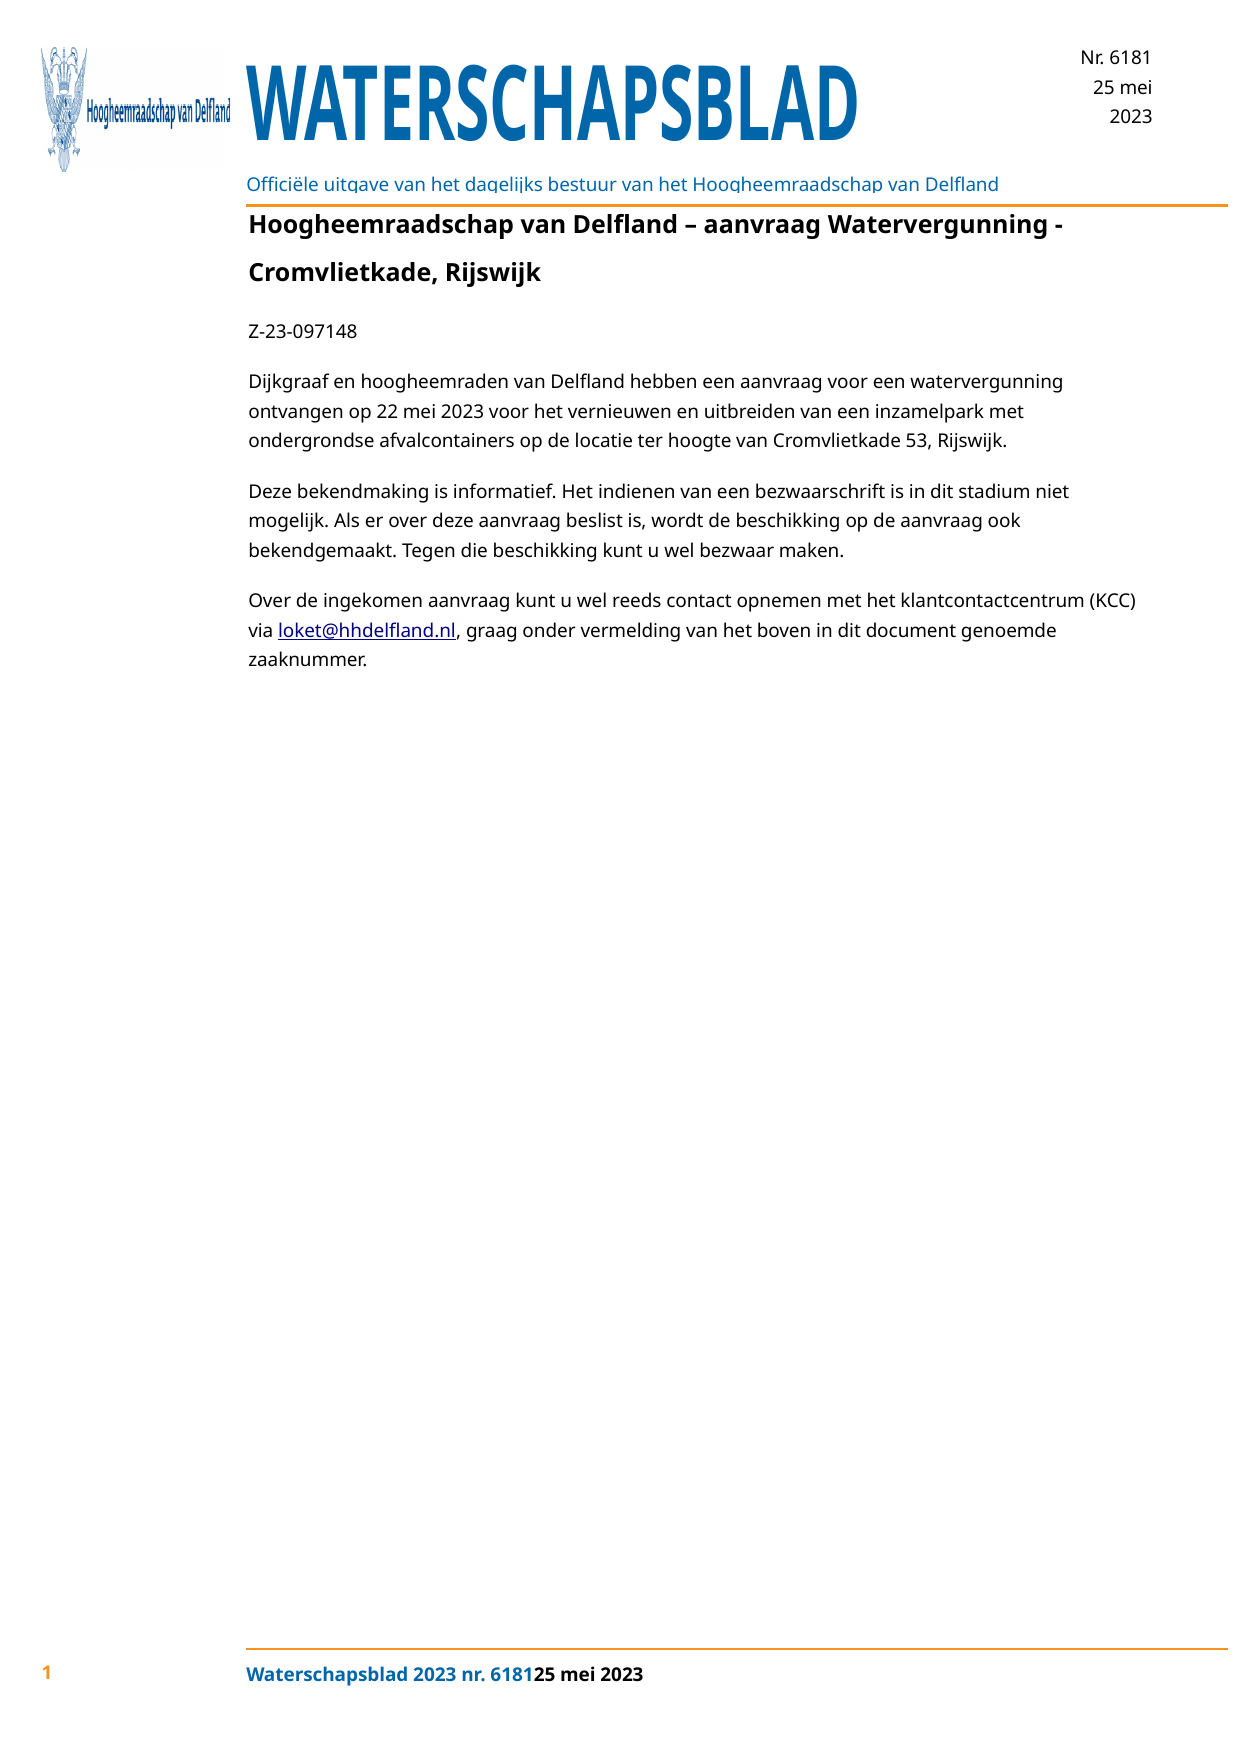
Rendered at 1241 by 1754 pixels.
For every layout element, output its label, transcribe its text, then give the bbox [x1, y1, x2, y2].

text Hoogheemraadschap van Delfland – aanvraag Watervergunning - Cromvlietkade, Rijswijk [248, 207, 1152, 288]
picture [41, 47, 231, 172]
text Dijkgraaf en hoogheemraden van Delfland hebben een aanvraag voor een watervergunning ontvangen op 22 mei 2023 voor het vernieuwen en uitbreiden van een inzamelpark met ondergrondse afvalcontainers op de locatie ter hoogte van Cromvlietkade 53, Rijswijk. [248, 368, 1152, 453]
text Over de ingekomen aanvraag kunt u wel reeds contact opnemen met het klantcontactcentrum (KCC) via loket@hhdelfland.nl, graag onder vermelding van het boven in dit document genoemde zaaknummer. [248, 587, 1152, 672]
text Z-23-097148 [248, 318, 1152, 344]
text Deze bekendmaking is informatief. Het indienen van een bezwaarschrift is in dit stadium niet mogelijk. Als er over deze aanvraag beslist is, wordt de beschikking op de aanvraag ook bekendgemaakt. Tegen die beschikking kunt u wel bezwaar maken. [248, 478, 1152, 563]
